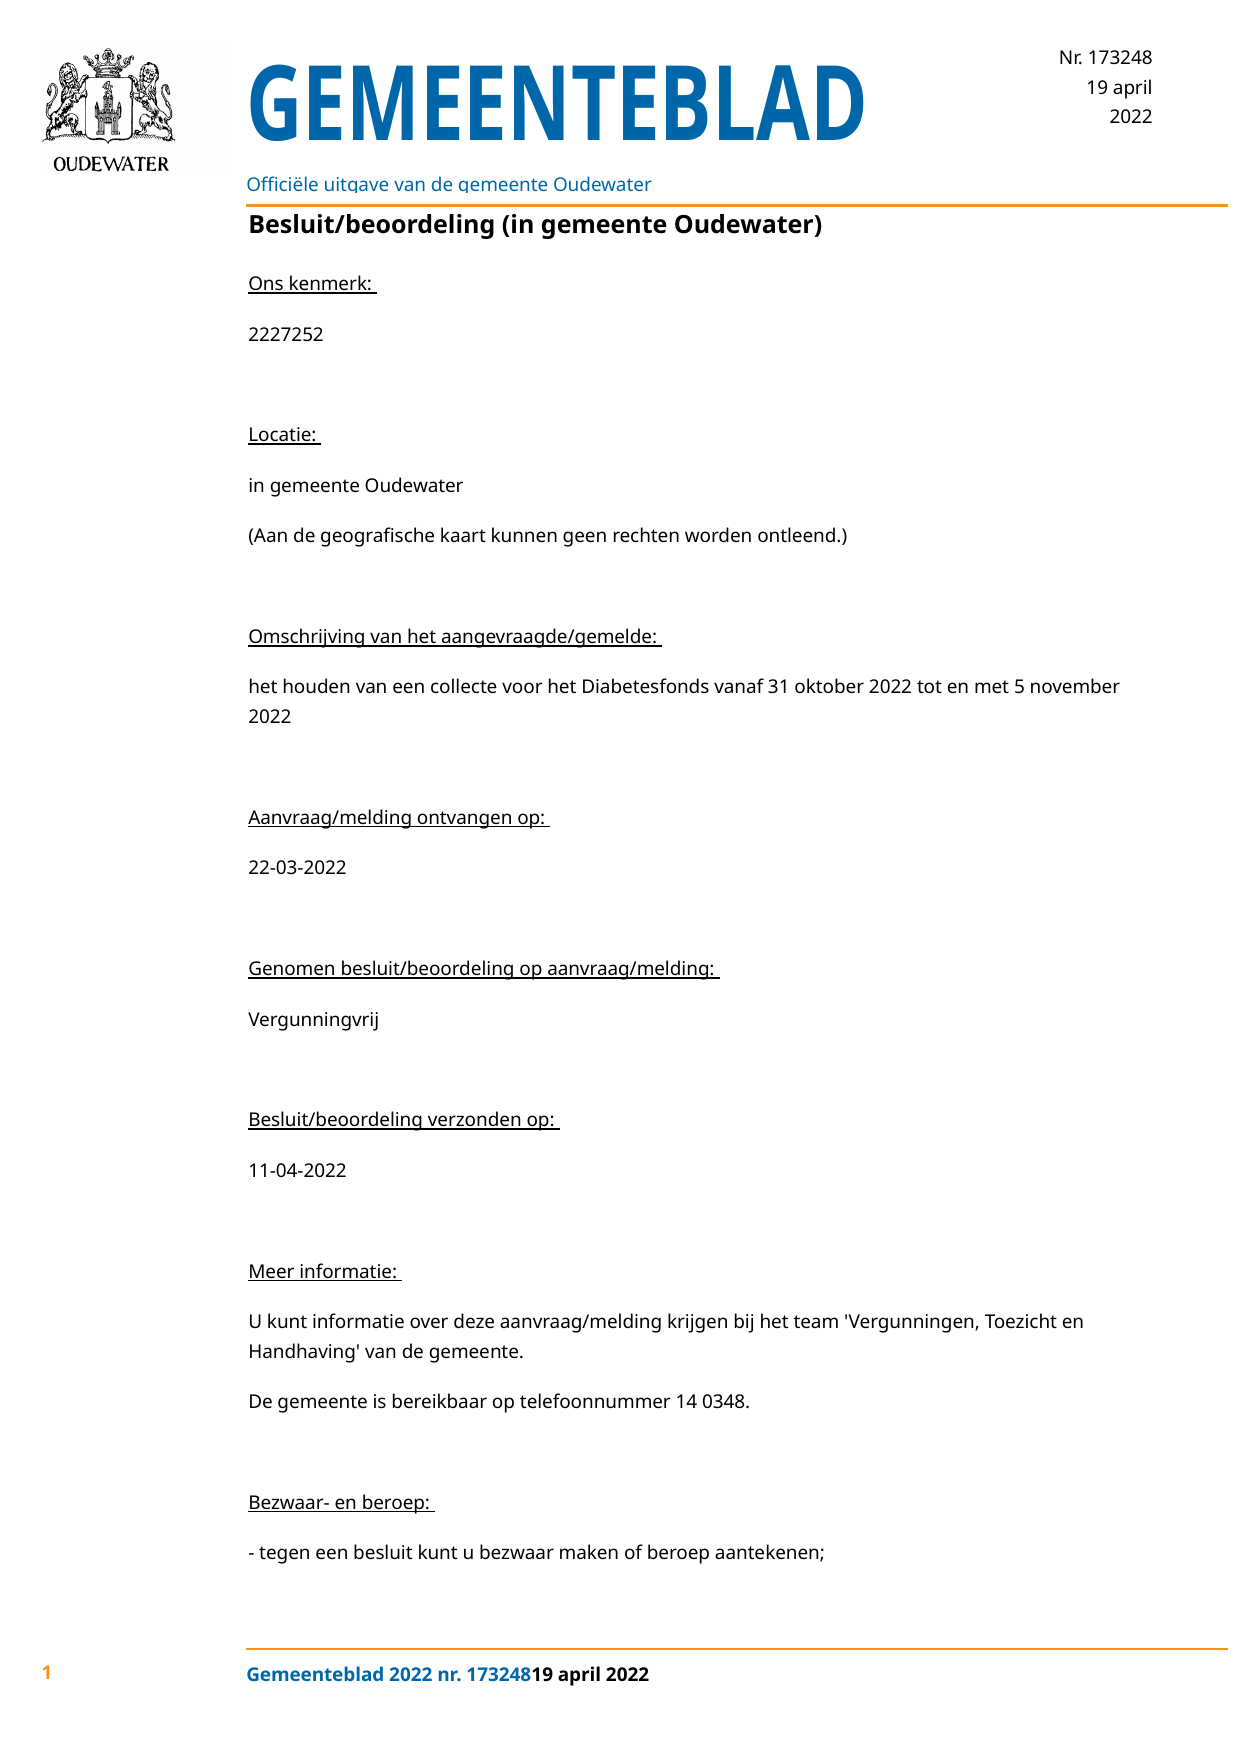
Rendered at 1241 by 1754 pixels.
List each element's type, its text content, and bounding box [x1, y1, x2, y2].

text 22-03-2022 [248, 854, 1152, 880]
text in gemeente Oudewater [248, 472, 1152, 498]
text Omschrijving van het aangevraagde/gemelde: [248, 623, 1152, 649]
text Aanvraag/melding ontvangen op: [248, 804, 1152, 830]
text De gemeente is bereikbaar op telefoonnummer 14 0348. [248, 1388, 1152, 1414]
text 2227252 [248, 321, 1152, 346]
text (Aan de geografische kaart kunnen geen rechten worden ontleend.) [248, 522, 1152, 548]
text U kunt informatie over deze aanvraag/melding krijgen bij het team 'Vergunningen, Toezicht en Handhaving' van de gemeente. [248, 1308, 1152, 1363]
text 11-04-2022 [248, 1157, 1152, 1183]
text Bezwaar- en beroep: [248, 1489, 1152, 1515]
text - tegen een besluit kunt u bezwaar maken of beroep aantekenen; [248, 1539, 1152, 1565]
text Meer informatie: [248, 1258, 1152, 1283]
text Locatie: [248, 422, 1152, 447]
picture [41, 47, 231, 172]
text Besluit/beoordeling verzonden op: [248, 1107, 1152, 1132]
text Vergunningvrij [248, 1006, 1152, 1031]
text Besluit/beoordeling (in gemeente Oudewater) [248, 207, 1152, 241]
text Genomen besluit/beoordeling op aanvraag/melding: [248, 955, 1152, 981]
text het houden van een collecte voor het Diabetesfonds vanaf 31 oktober 2022 tot en met 5 november 2022 [248, 674, 1152, 729]
text Ons kenmerk: [248, 270, 1152, 296]
